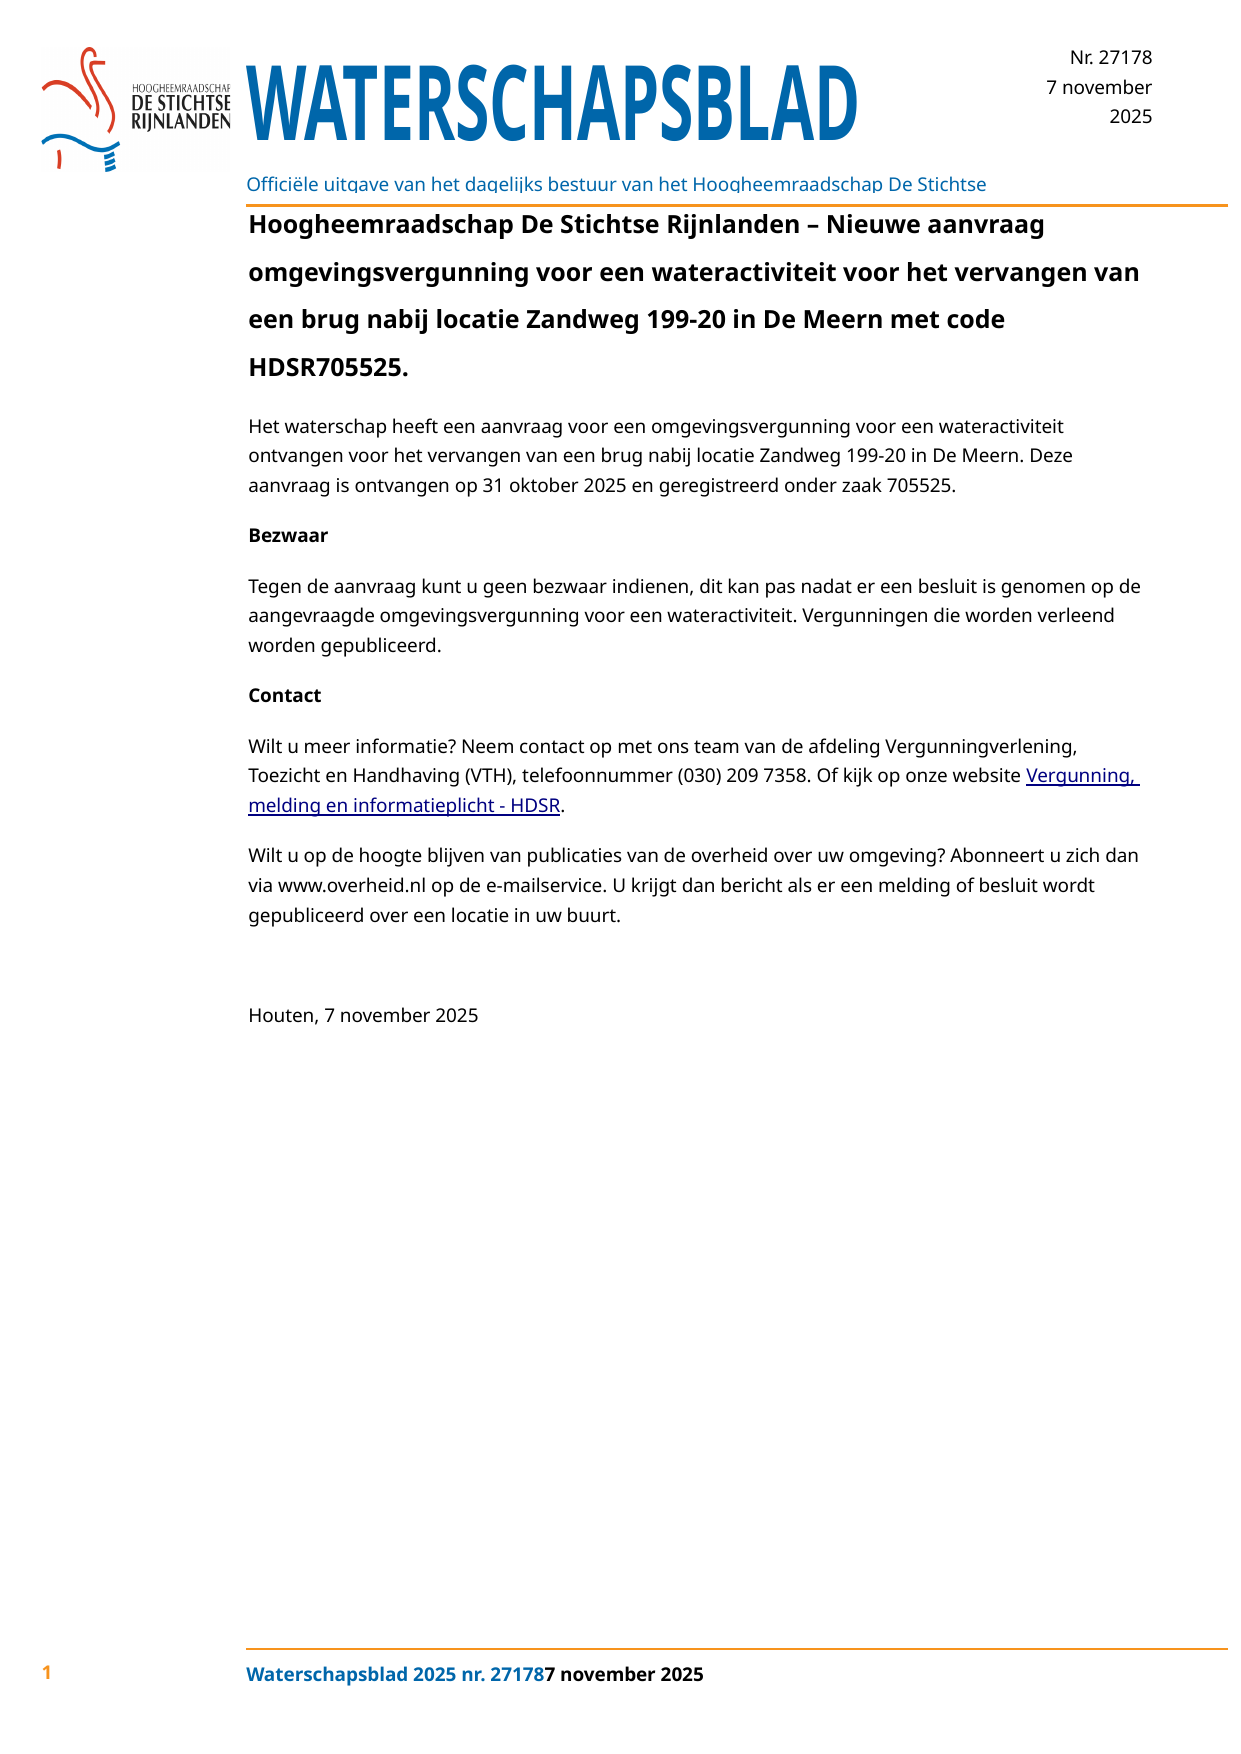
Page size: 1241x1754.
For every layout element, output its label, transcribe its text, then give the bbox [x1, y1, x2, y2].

text Contact [248, 683, 1152, 708]
text Houten, 7 november 2025 [248, 1003, 1152, 1028]
text Bezwaar [248, 523, 1152, 548]
picture [41, 47, 231, 172]
text Wilt u meer informatie? Neem contact op met ons team van de afdeling Vergunningverlening, Toezicht en Handhaving (VTH), telefoonnummer (030) 209 7358. Of kijk op onze website Vergunning, melding en informatieplicht - HDSR. [248, 733, 1152, 818]
text Het waterschap heeft een aanvraag voor een omgevingsvergunning voor een wateractiviteit ontvangen voor het vervangen van een brug nabij locatie Zandweg 199-20 in De Meern. Deze aanvraag is ontvangen op 31 oktober 2025 en geregistreerd onder zaak 705525. [248, 413, 1152, 498]
text Wilt u op de hoogte blijven van publicaties van de overheid over uw omgeving? Abonneert u zich dan via www.overheid.nl op de e-mailservice. U krijgt dan bericht als er een melding of besluit wordt gepubliceerd over een locatie in uw buurt. [248, 843, 1152, 928]
text Hoogheemraadschap De Stichtse Rijnlanden – Nieuwe aanvraag omgevingsvergunning voor een wateractiviteit voor het vervangen van een brug nabij locatie Zandweg 199-20 in De Meern met code HDSR705525. [248, 207, 1152, 384]
text Tegen de aanvraag kunt u geen bezwaar indienen, dit kan pas nadat er een besluit is genomen op de aangevraagde omgevingsvergunning voor een wateractiviteit. Vergunningen die worden verleend worden gepubliceerd. [248, 573, 1152, 658]
